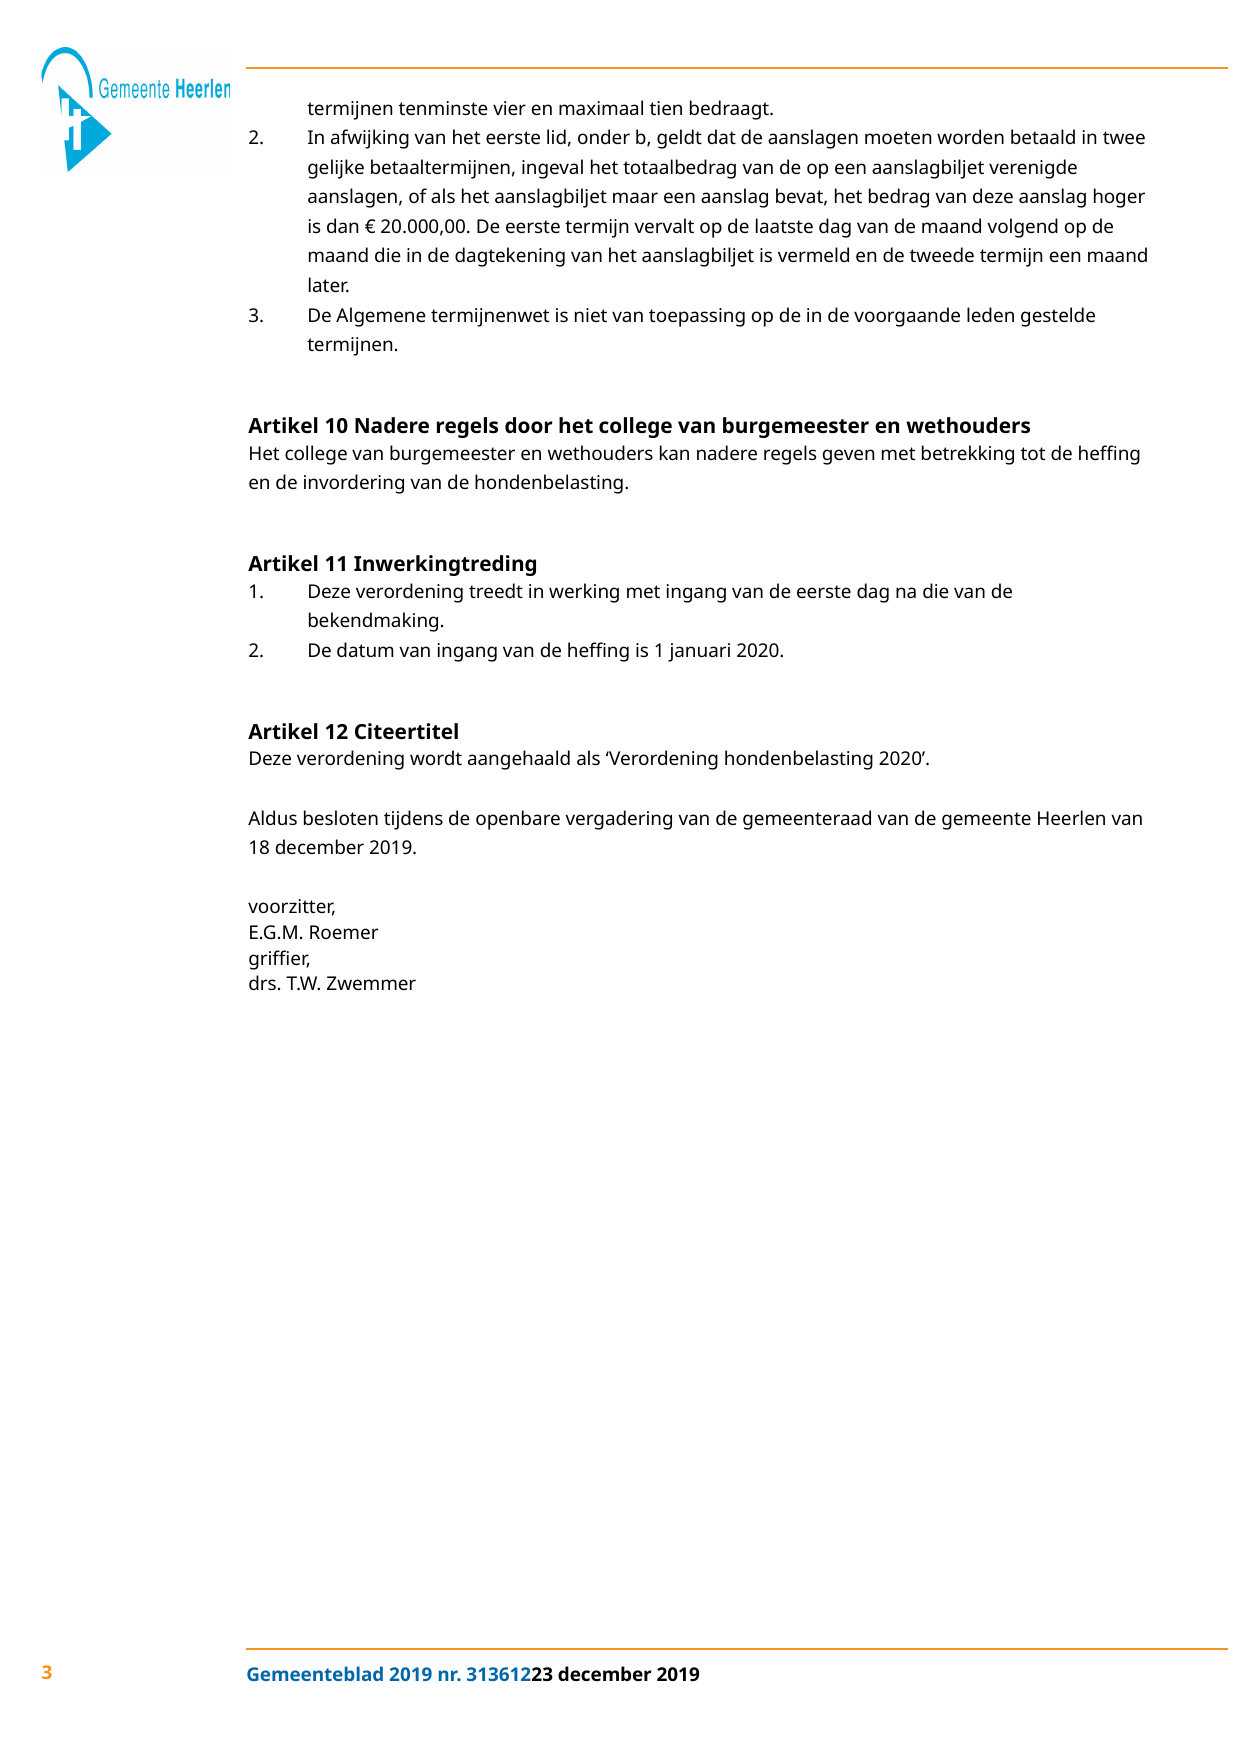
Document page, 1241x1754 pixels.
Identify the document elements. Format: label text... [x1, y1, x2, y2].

text Aldus besloten tijdens de openbare vergadering van de gemeenteraad van de gemeente Heerlen van 18 december 2019. [248, 805, 1152, 860]
text Het college van burgemeester en wethouders kan nadere regels geven met betrekking tot de heffing en de invordering van de hondenbelasting. [248, 440, 1152, 495]
text Artikel 12 Citeertitel [248, 717, 1152, 746]
list De datum van ingang van de heffing is 1 januari 2020. [248, 637, 1152, 663]
text griffier, [248, 945, 1152, 971]
text voorzitter, [248, 893, 1152, 919]
text E.G.M. Roemer [248, 919, 1152, 945]
picture [41, 47, 59, 70]
list De Algemene termijnenwet is niet van toepassing op de in de voorgaande leden gestelde termijnen. [248, 302, 1152, 357]
list In afwijking van het eerste lid, onder b, geldt dat de aanslagen moeten worden betaald in twee gelijke betaaltermijnen, ingeval het totaalbedrag van de op een aanslagbiljet verenigde aanslagen, of als het aanslagbiljet maar een aanslag bevat, het bedrag van deze aanslag hoger is dan € 20.000,00. De eerste termijn vervalt op de laatste dag van de maand volgend op de maand die in de dagtekening van het aanslagbiljet is vermeld en de tweede termijn een maand later. [248, 124, 1152, 298]
text Deze verordening wordt aangehaald als ‘Verordening hondenbelasting 2020’. [248, 746, 1152, 771]
list Deze verordening treedt in werking met ingang van de eerste dag na die van de bekendmaking. [248, 578, 1152, 633]
list termijnen tenminste vier en maximaal tien bedraagt. [248, 95, 1152, 121]
text Artikel 11 Inwerkingtreding [248, 549, 1152, 578]
picture [41, 47, 231, 172]
text Artikel 10 Nadere regels door het college van burgemeester en wethouders [248, 411, 1152, 440]
text drs. T.W. Zwemmer [248, 971, 1152, 996]
